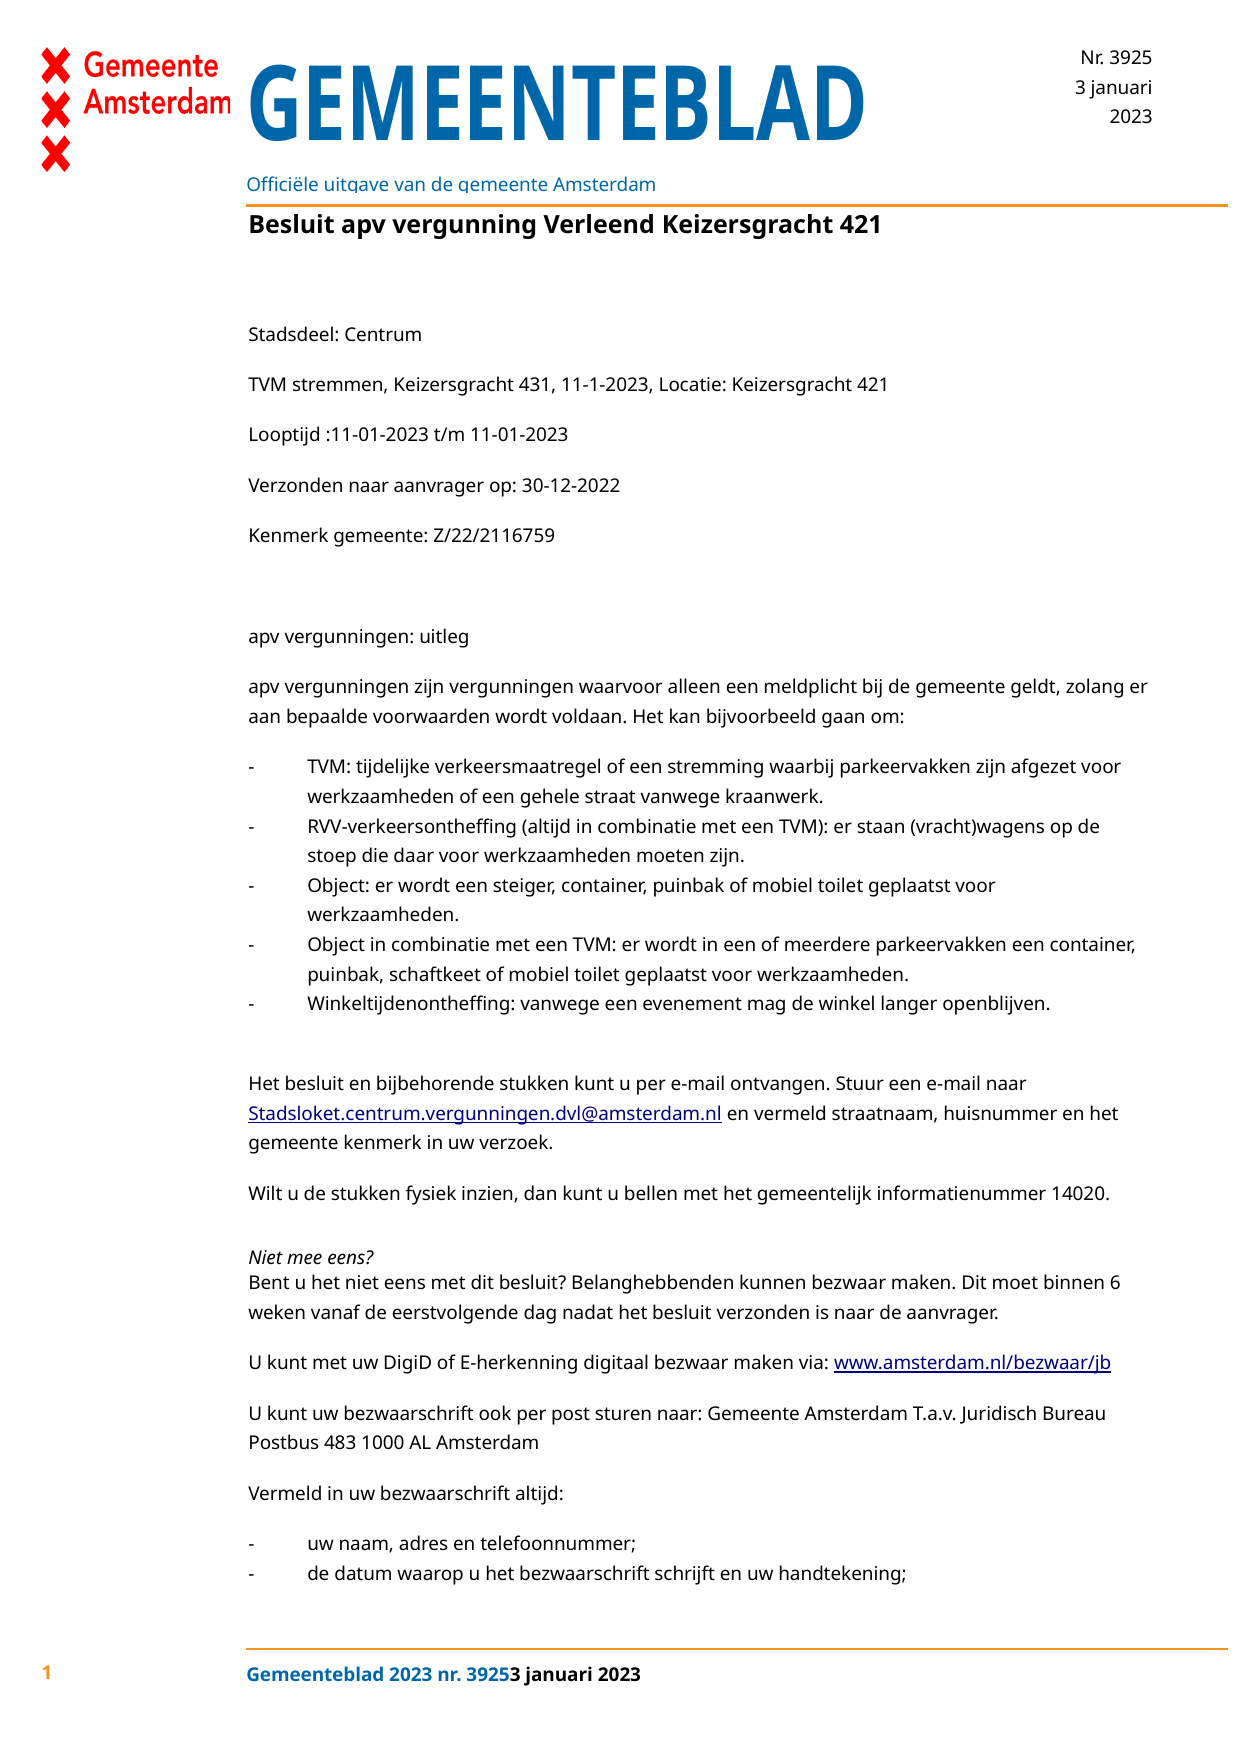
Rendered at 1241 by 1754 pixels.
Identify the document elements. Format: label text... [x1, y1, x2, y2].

picture [41, 47, 231, 172]
text Bent u het niet eens met dit besluit? Belanghebbenden kunnen bezwaar maken. Dit moet binnen 6 weken vanaf de eerstvolgende dag nadat het besluit verzonden is naar de aanvrager. [248, 1269, 1152, 1325]
list TVM: tijdelijke verkeersmaatregel of een stremming waarbij parkeervakken zijn afgezet voor werkzaamheden of een gehele straat vanwege kraanwerk. [248, 754, 1152, 809]
list Object: er wordt een steiger, container, puinbak of mobiel toilet geplaatst voor werkzaamheden. [248, 872, 1152, 927]
list de datum waarop u het bezwaarschrift schrijft en uw handtekening; [248, 1560, 1152, 1586]
text apv vergunningen: uitleg [248, 623, 1152, 649]
text Vermeld in uw bezwaarschrift altijd: [248, 1480, 1152, 1506]
text Verzonden naar aanvrager op: 30-12-2022 [248, 472, 1152, 498]
list RVV-verkeersontheffing (altijd in combinatie met een TVM): er staan (vracht)wagens op de stoep die daar voor werkzaamheden moeten zijn. [248, 813, 1152, 868]
text Looptijd :11-01-2023 t/m 11-01-2023 [248, 422, 1152, 447]
text U kunt met uw DigiD of E-herkenning digitaal bezwaar maken via: www.amsterdam.nl/bezwaar/jb [248, 1349, 1152, 1375]
text Stadsdeel: Centrum [248, 321, 1152, 346]
list uw naam, adres en telefoonnummer; [248, 1530, 1152, 1556]
text Niet mee eens? [248, 1244, 1152, 1269]
text Kenmerk gemeente: Z/22/2116759 [248, 522, 1152, 548]
text Besluit apv vergunning Verleend Keizersgracht 421 [248, 207, 1152, 241]
text U kunt uw bezwaarschrift ook per post sturen naar: Gemeente Amsterdam T.a.v. Juridisch Bureau Postbus 483 1000 AL Amsterdam [248, 1400, 1152, 1455]
text apv vergunningen zijn vergunningen waarvoor alleen een meldplicht bij de gemeente geldt, zolang er aan bepaalde voorwaarden wordt voldaan. Het kan bijvoorbeeld gaan om: [248, 674, 1152, 729]
list Object in combinatie met een TVM: er wordt in een of meerdere parkeervakken een container, puinbak, schaftkeet of mobiel toilet geplaatst voor werkzaamheden. [248, 931, 1152, 986]
list Winkeltijdenontheffing: vanwege een evenement mag de winkel langer openblijven. [248, 990, 1152, 1016]
text TVM stremmen, Keizersgracht 431, 11-1-2023, Locatie: Keizersgracht 421 [248, 371, 1152, 397]
text Wilt u de stukken fysiek inzien, dan kunt u bellen met het gemeentelijk informatienummer 14020. [248, 1180, 1152, 1206]
text Het besluit en bijbehorende stukken kunt u per e-mail ontvangen. Stuur een e-mail naar Stadsloket.centrum.vergunningen.dvl@amsterdam.nl en vermeld straatnaam, huisnummer en het gemeente kenmerk in uw verzoek. [248, 1070, 1152, 1155]
